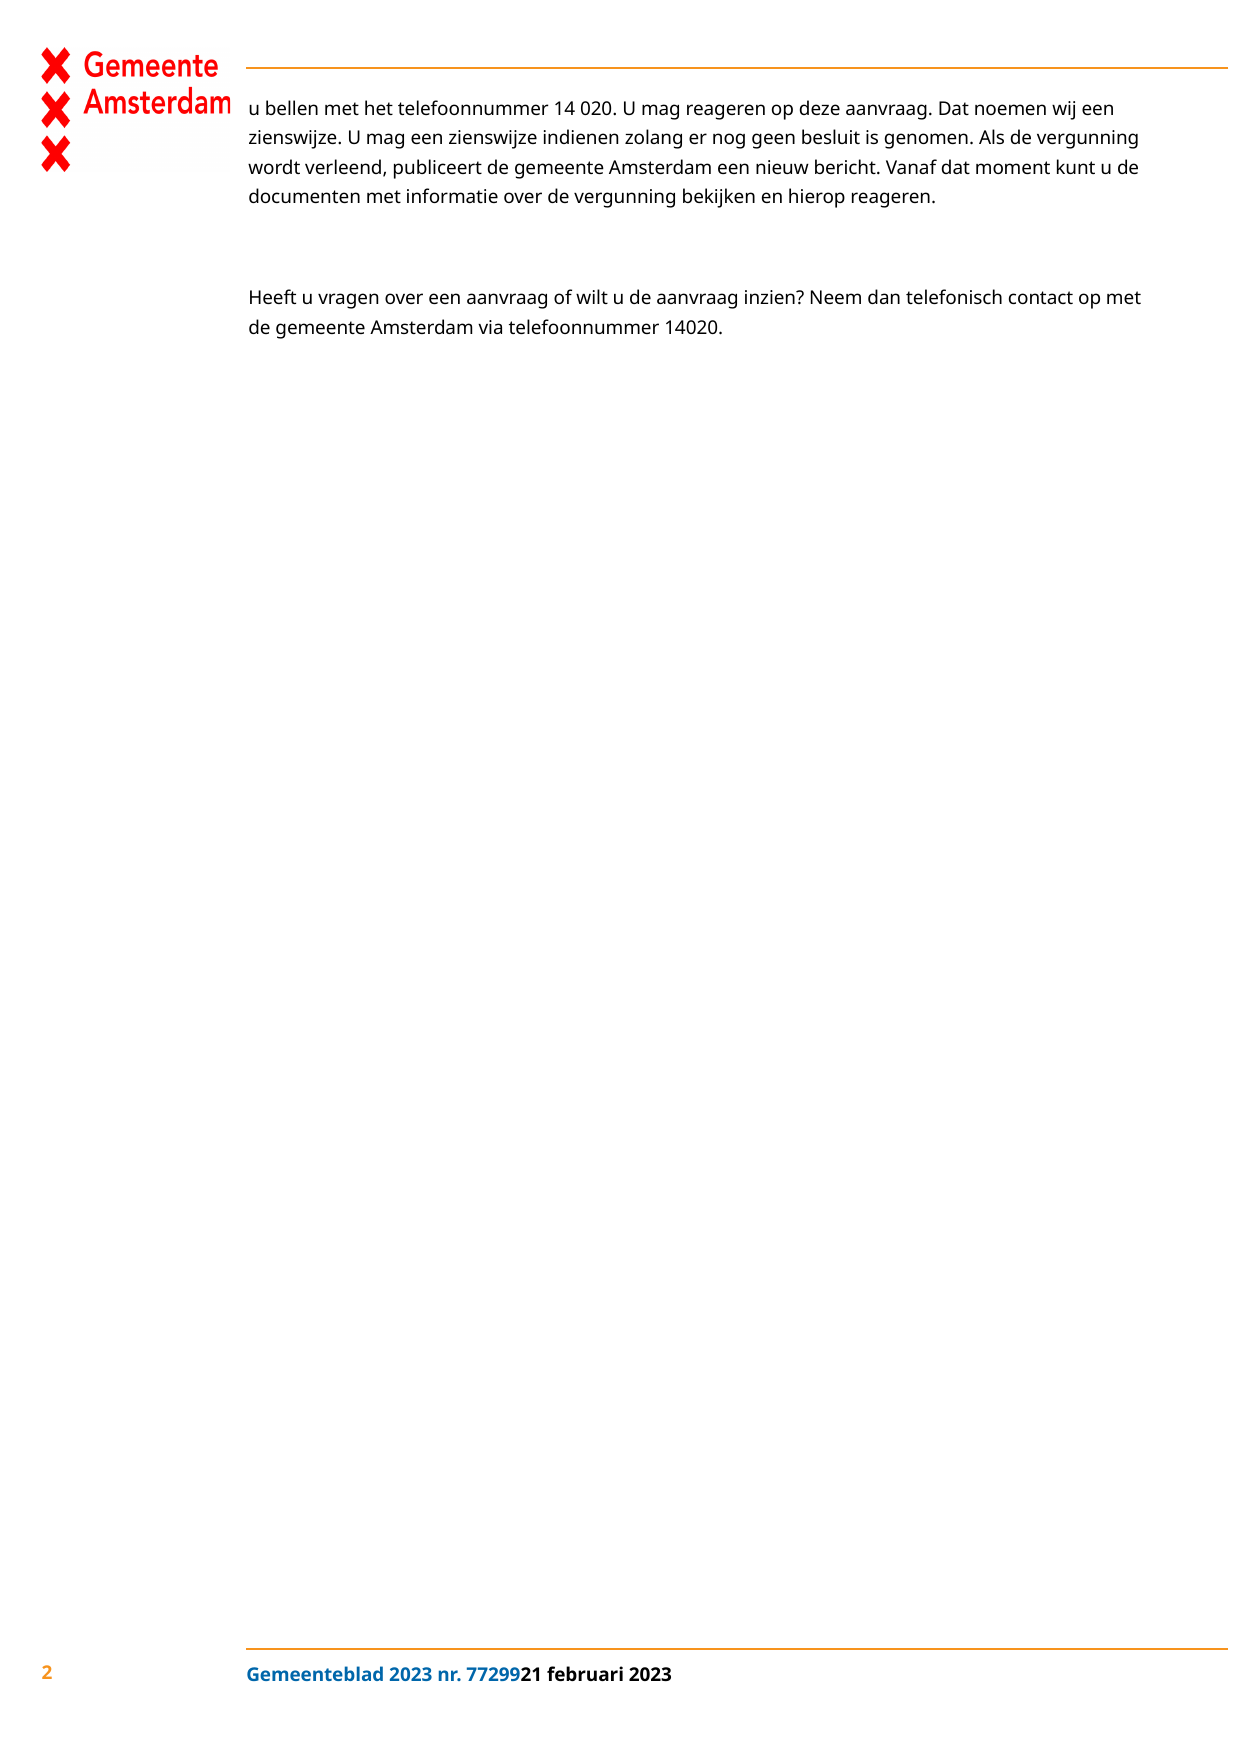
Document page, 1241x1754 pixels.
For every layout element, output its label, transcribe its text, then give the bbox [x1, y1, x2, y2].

text u bellen met het telefoonnummer 14 020. U mag reageren op deze aanvraag. Dat noemen wij een zienswijze. U mag een zienswijze indienen zolang er nog geen besluit is genomen. Als de vergunning wordt verleend, publiceert de gemeente Amsterdam een nieuw bericht. Vanaf dat moment kunt u de documenten met informatie over de vergunning bekijken en hierop reageren. [248, 95, 1152, 209]
picture [41, 47, 231, 172]
text Heeft u vragen over een aanvraag of wilt u de aanvraag inzien? Neem dan telefonisch contact op met de gemeente Amsterdam via telefoonnummer 14020. [248, 284, 1152, 340]
